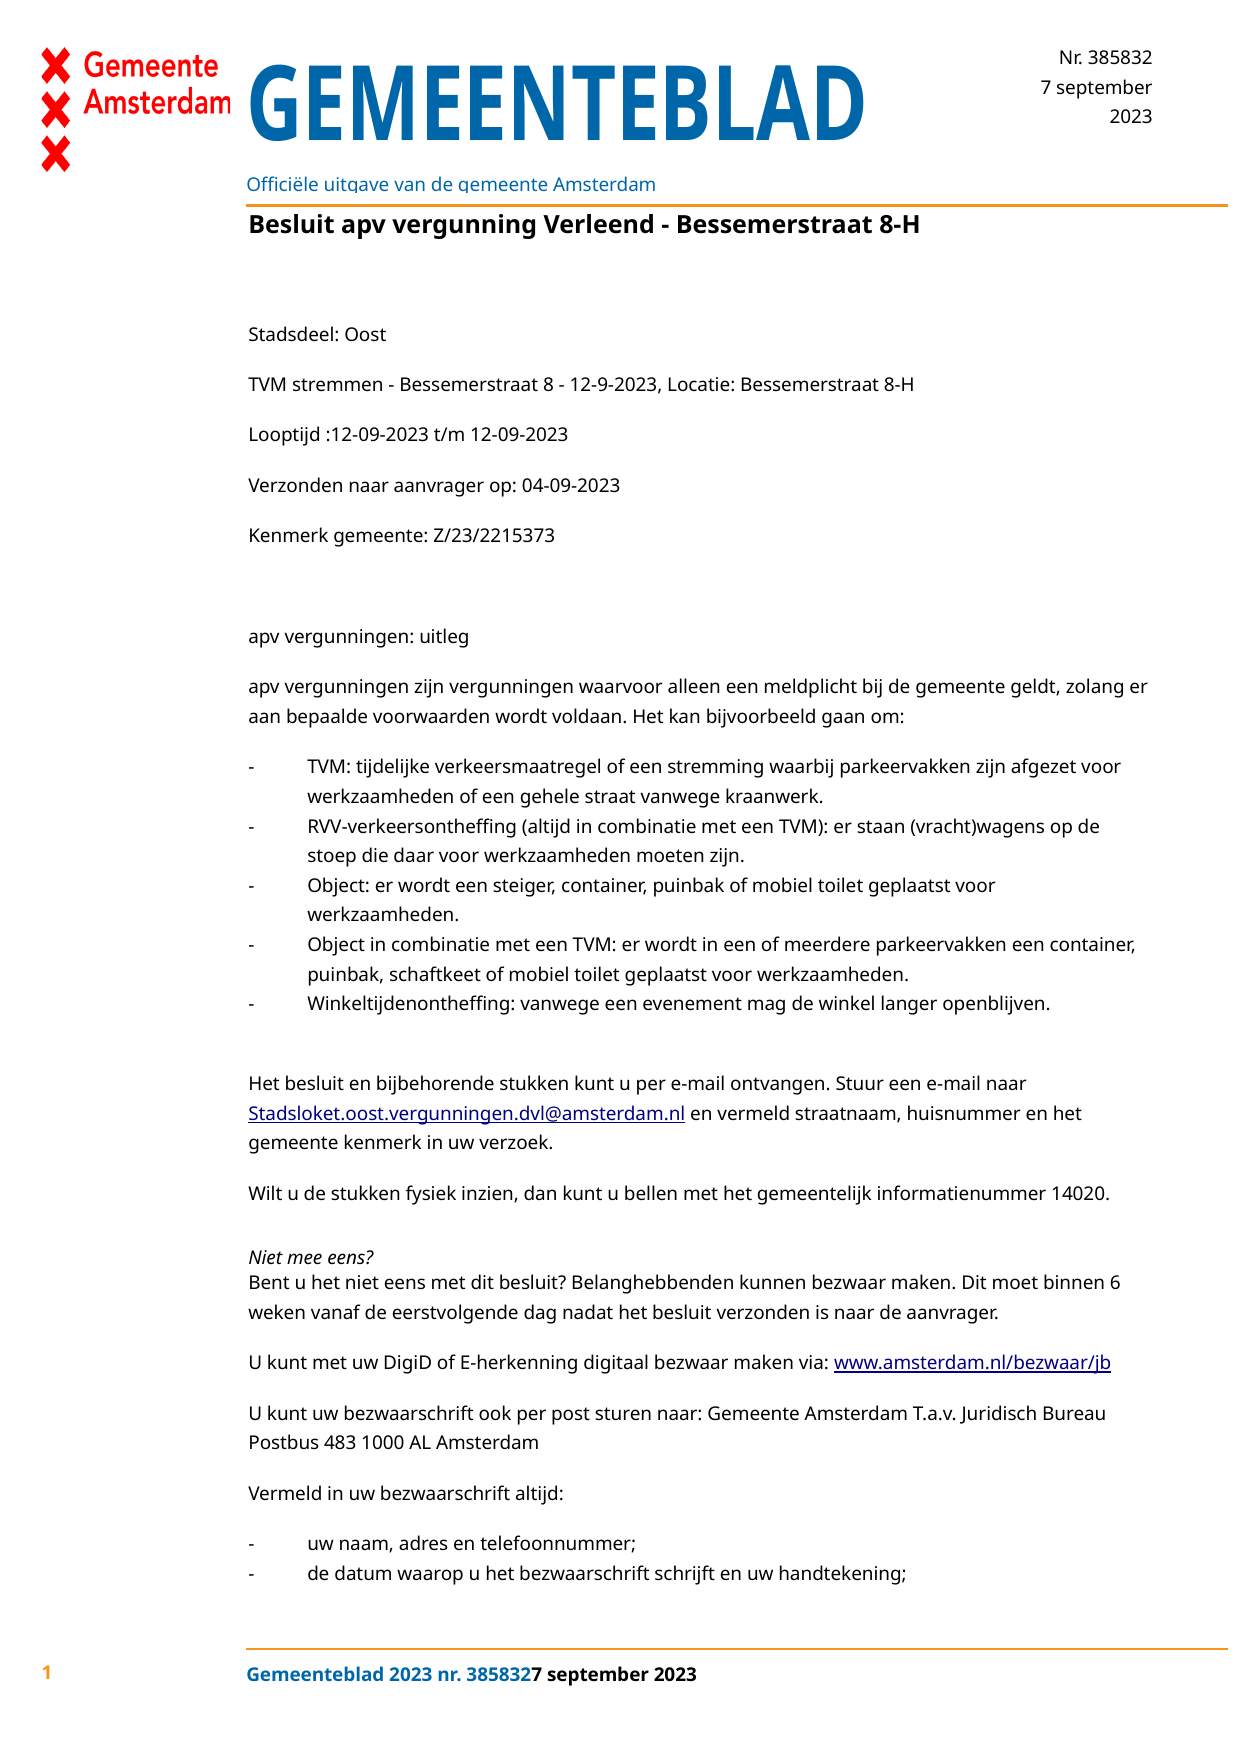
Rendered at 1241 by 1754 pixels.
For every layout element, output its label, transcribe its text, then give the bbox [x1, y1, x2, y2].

text Wilt u de stukken fysiek inzien, dan kunt u bellen met het gemeentelijk informatienummer 14020. [248, 1180, 1152, 1206]
list Object: er wordt een steiger, container, puinbak of mobiel toilet geplaatst voor werkzaamheden. [248, 872, 1152, 927]
text Niet mee eens? [248, 1244, 1152, 1269]
list de datum waarop u het bezwaarschrift schrijft en uw handtekening; [248, 1560, 1152, 1586]
list uw naam, adres en telefoonnummer; [248, 1530, 1152, 1556]
list Winkeltijdenontheffing: vanwege een evenement mag de winkel langer openblijven. [248, 990, 1152, 1016]
text Het besluit en bijbehorende stukken kunt u per e-mail ontvangen. Stuur een e-mail naar Stadsloket.oost.vergunningen.dvl@amsterdam.nl en vermeld straatnaam, huisnummer en het gemeente kenmerk in uw verzoek. [248, 1070, 1152, 1155]
text TVM stremmen - Bessemerstraat 8 - 12-9-2023, Locatie: Bessemerstraat 8-H [248, 371, 1152, 397]
text apv vergunningen: uitleg [248, 623, 1152, 649]
text Besluit apv vergunning Verleend - Bessemerstraat 8-H [248, 207, 1152, 241]
picture [41, 47, 231, 172]
text Verzonden naar aanvrager op: 04-09-2023 [248, 472, 1152, 498]
text U kunt uw bezwaarschrift ook per post sturen naar: Gemeente Amsterdam T.a.v. Juridisch Bureau Postbus 483 1000 AL Amsterdam [248, 1400, 1152, 1455]
text Looptijd :12-09-2023 t/m 12-09-2023 [248, 422, 1152, 447]
text Kenmerk gemeente: Z/23/2215373 [248, 522, 1152, 548]
text Vermeld in uw bezwaarschrift altijd: [248, 1480, 1152, 1506]
text Stadsdeel: Oost [248, 321, 1152, 346]
list RVV-verkeersontheffing (altijd in combinatie met een TVM): er staan (vracht)wagens op de stoep die daar voor werkzaamheden moeten zijn. [248, 813, 1152, 868]
list TVM: tijdelijke verkeersmaatregel of een stremming waarbij parkeervakken zijn afgezet voor werkzaamheden of een gehele straat vanwege kraanwerk. [248, 754, 1152, 809]
text apv vergunningen zijn vergunningen waarvoor alleen een meldplicht bij de gemeente geldt, zolang er aan bepaalde voorwaarden wordt voldaan. Het kan bijvoorbeeld gaan om: [248, 674, 1152, 729]
text U kunt met uw DigiD of E-herkenning digitaal bezwaar maken via: www.amsterdam.nl/bezwaar/jb [248, 1349, 1152, 1375]
list Object in combinatie met een TVM: er wordt in een of meerdere parkeervakken een container, puinbak, schaftkeet of mobiel toilet geplaatst voor werkzaamheden. [248, 931, 1152, 986]
text Bent u het niet eens met dit besluit? Belanghebbenden kunnen bezwaar maken. Dit moet binnen 6 weken vanaf de eerstvolgende dag nadat het besluit verzonden is naar de aanvrager. [248, 1269, 1152, 1325]
